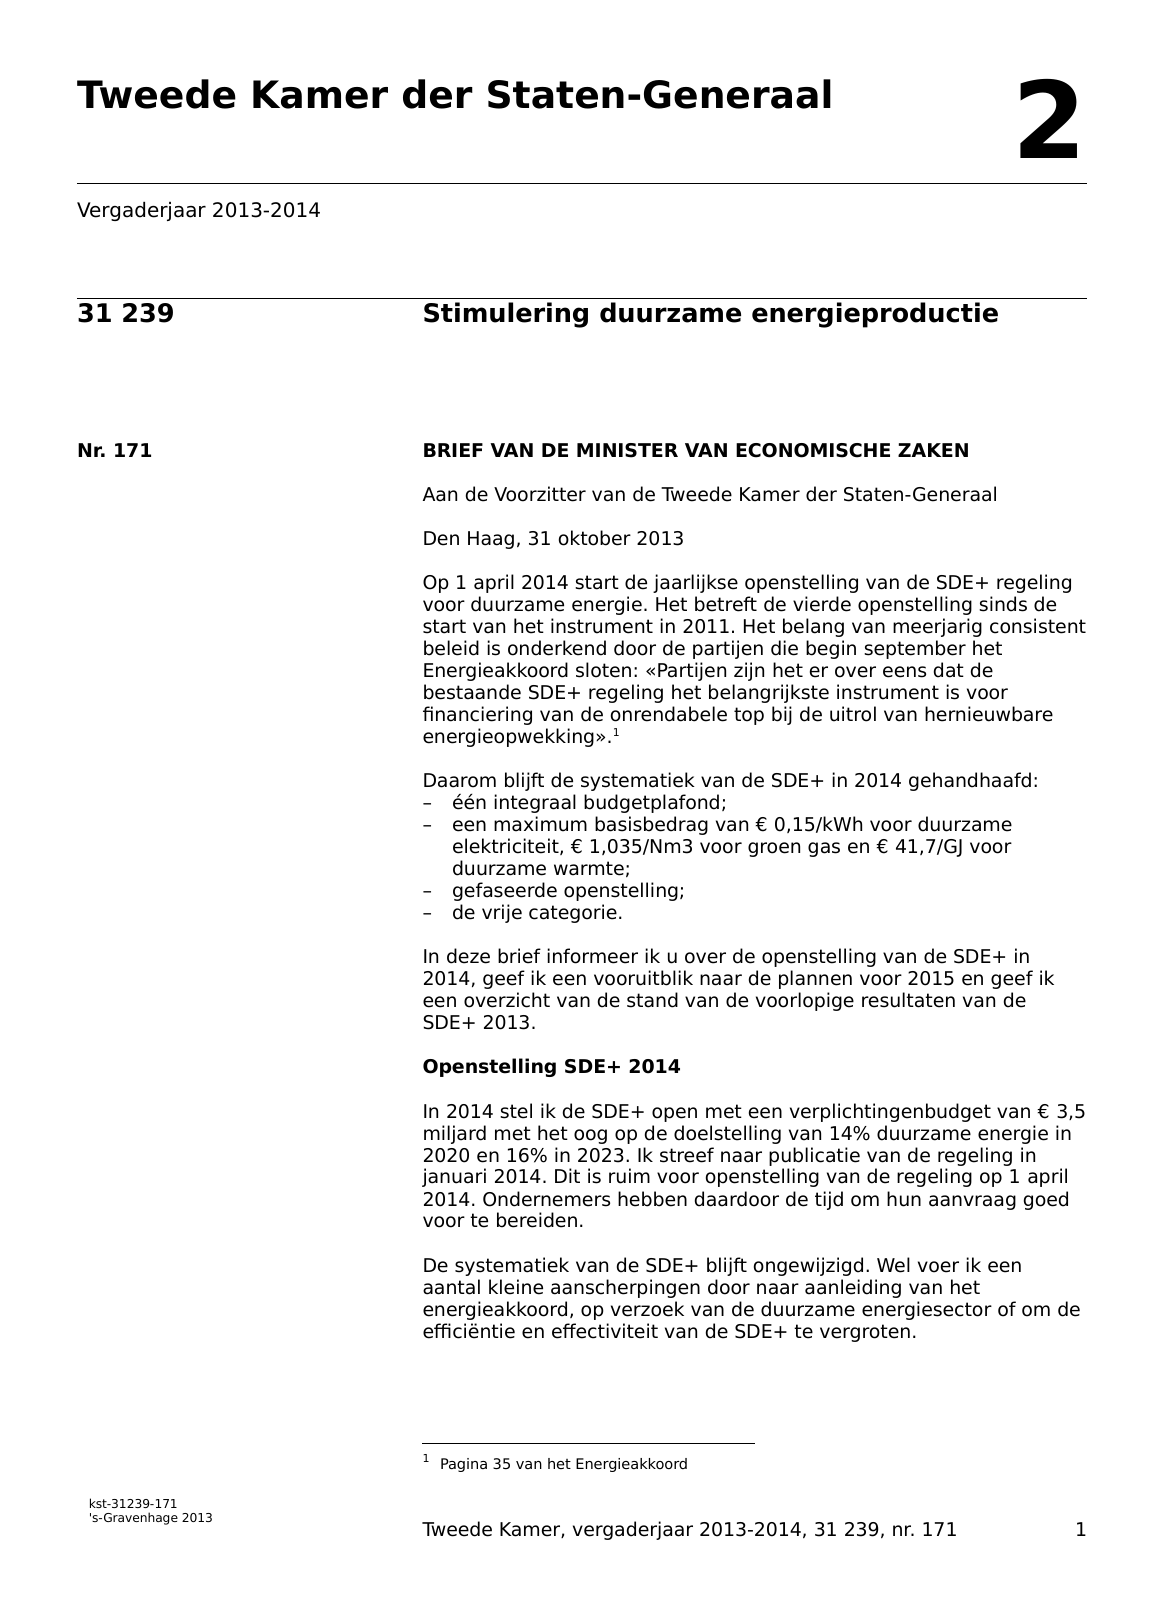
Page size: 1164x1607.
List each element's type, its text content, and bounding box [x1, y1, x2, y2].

text Den Haag, 31 oktober 2013 [422, 528, 1087, 550]
subtitle Openstelling SDE+ 2014 [422, 1056, 1087, 1078]
text – gefaseerde openstelling; [422, 880, 1087, 902]
text In 2014 stel ik de SDE+ open met een verplichtingenbudget van € 3,5 miljard met het oog op de doelstelling van 14% duurzame energie in 2020 en 16% in 2023. Ik streef naar publicatie van de regeling in januari 2014. Dit is ruim voor openstelling van de regeling op 1 april 2014. Ondernemers hebben daardoor de tijd om hun aanvraag goed voor te bereiden. [422, 1101, 1087, 1232]
text Op 1 april 2014 start de jaarlijkse openstelling van de SDE+ regeling voor duurzame energie. Het betreft de vierde openstelling sinds de start van het instrument in 2011. Het belang van meerjarig consistent beleid is onderkend door de partijen die begin september het Energieakkoord sloten: «Partijen zijn het er over eens dat de bestaande SDE+ regeling het belangrijkste instrument is voor financiering van de onrendabele top bij de uitrol van hernieuwbare energieopwekking». [422, 572, 1087, 748]
table_header 2 [886, 59, 1087, 183]
table_header Tweede Kamer der Staten-Generaal [77, 59, 886, 183]
text In deze brief informeer ik u over de openstelling van de SDE+ in 2014, geef ik een vooruitblik naar de plannen voor 2015 en geef ik een overzicht van de stand van de voorlopige resultaten van de SDE+ 2013. [422, 946, 1087, 1034]
text – een maximum basisbedrag van € 0,15/kWh voor duurzame elektriciteit, € 1,035/Nm3 voor groen gas en € 41,7/GJ voor duurzame warmte; [422, 814, 1087, 880]
text Aan de Voorzitter van de Tweede Kamer der Staten-Generaal [422, 484, 1087, 506]
text – één integraal budgetplafond; [422, 792, 1087, 814]
subtitle Nr. 171 BRIEF VAN DE MINISTER VAN ECONOMISCHE ZAKEN [77, 440, 1087, 462]
text Pagina 35 van het Energieakkoord [422, 1452, 1087, 1474]
subtitle 31 239 Stimulering duurzame energieproductie [77, 299, 1087, 329]
text kst-31239-171 [88, 1497, 323, 1511]
text 's-Gravenhage 2013 [88, 1511, 323, 1525]
text – de vrije categorie. [422, 902, 1087, 924]
table_cell Vergaderjaar 2013-2014 [77, 184, 1087, 298]
text Daarom blijft de systematiek van de SDE+ in 2014 gehandhaafd: [422, 770, 1087, 792]
text De systematiek van de SDE+ blijft ongewijzigd. Wel voer ik een aantal kleine aanscherpingen door naar aanleiding van het energieakkoord, op verzoek van de duurzame energiesector of om de efficiëntie en effectiviteit van de SDE+ te vergroten. [422, 1254, 1087, 1342]
